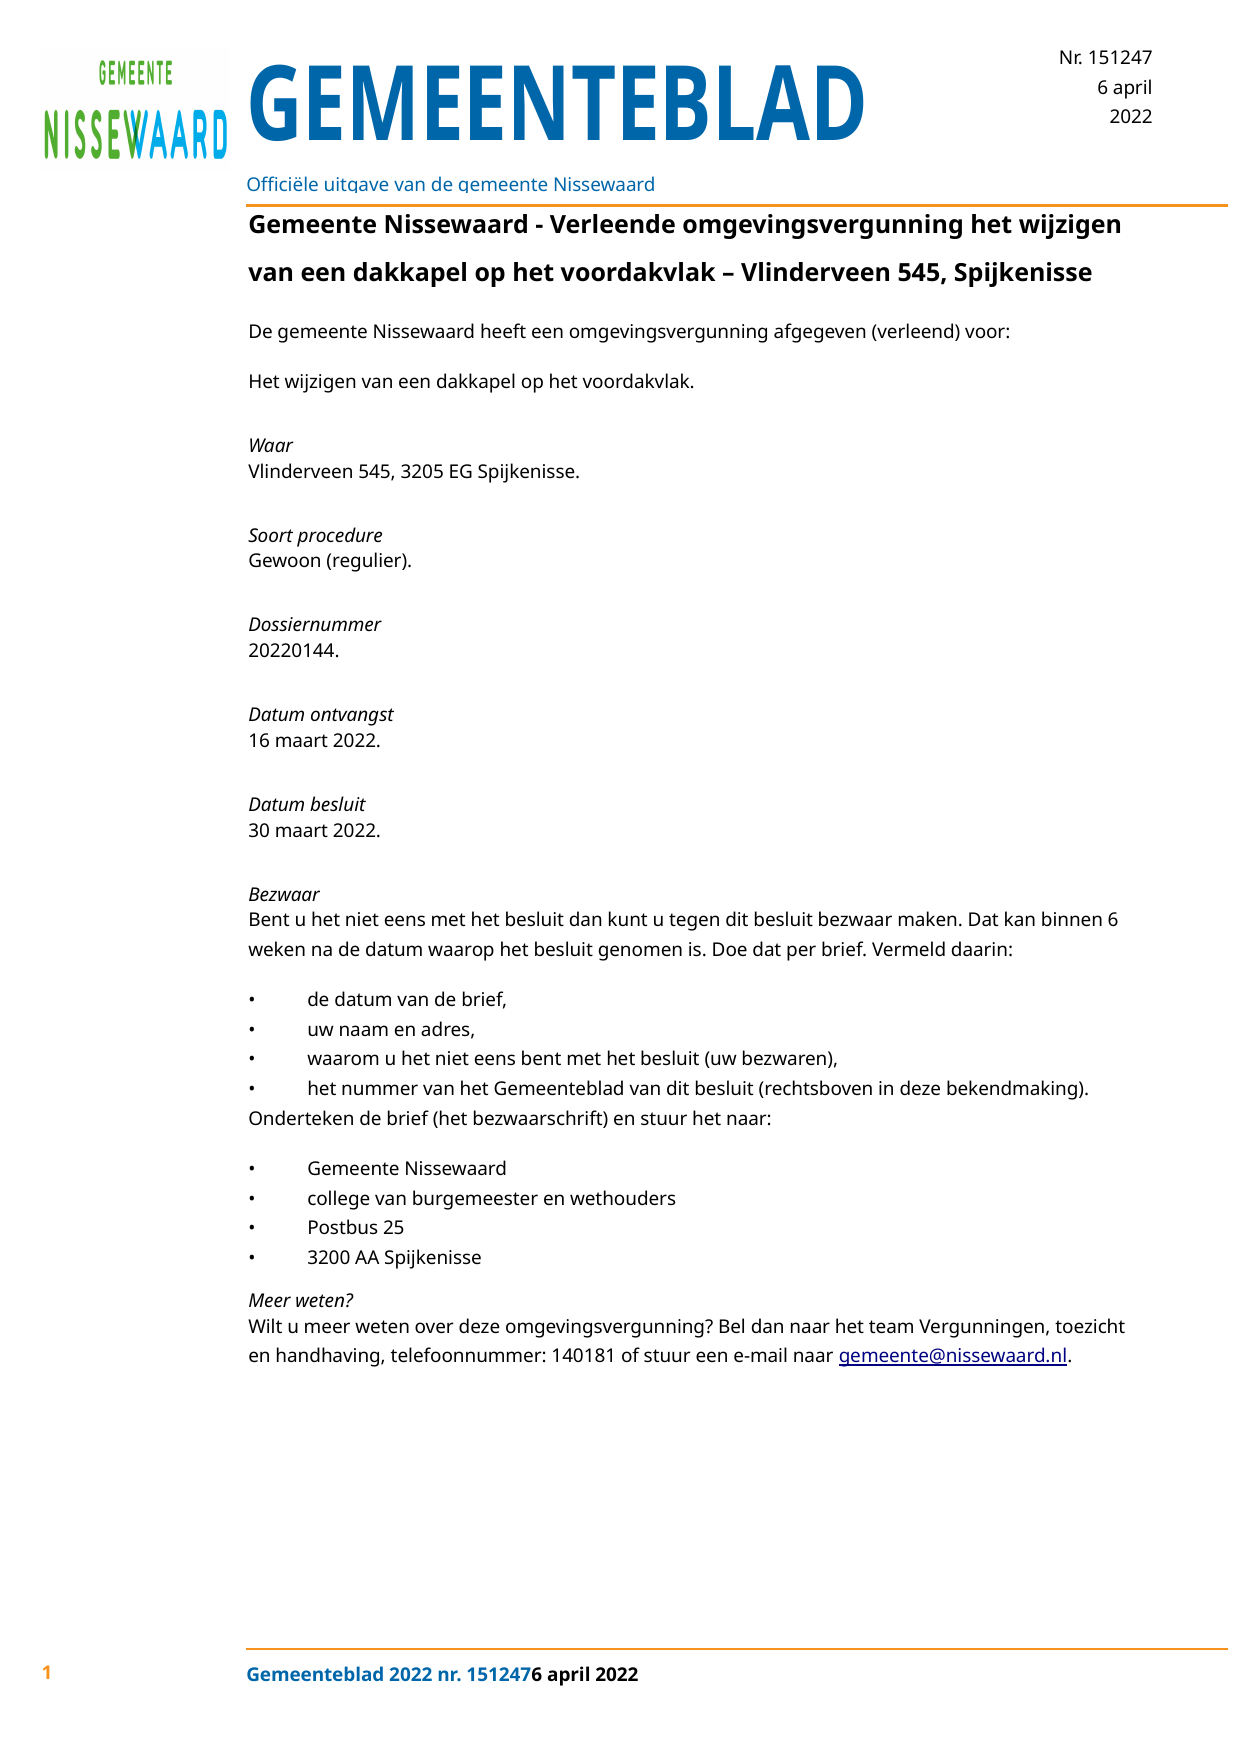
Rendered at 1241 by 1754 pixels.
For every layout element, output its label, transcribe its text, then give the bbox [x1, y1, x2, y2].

text Datum besluit [248, 791, 1152, 817]
text Wilt u meer weten over deze omgevingsvergunning? Bel dan naar het team Vergunningen, toezicht en handhaving, telefoonnummer: 140181 of stuur een e-mail naar gemeente@nissewaard.nl. [248, 1313, 1152, 1368]
text 20220144. [248, 637, 1152, 663]
text Onderteken de brief (het bezwaarschrift) en stuur het naar: [248, 1105, 1152, 1131]
list het nummer van het Gemeenteblad van dit besluit (rechtsboven in deze bekendmaking). [248, 1075, 1152, 1101]
text Gewoon (regulier). [248, 548, 1152, 573]
list college van burgemeester en wethouders [248, 1185, 1152, 1211]
text 30 maart 2022. [248, 817, 1152, 842]
text Meer weten? [248, 1287, 1152, 1313]
text Bezwaar [248, 881, 1152, 906]
text Gemeente Nissewaard - Verleende omgevingsvergunning het wijzigen van een dakkapel op het voordakvlak – Vlinderveen 545, Spijkenisse [248, 207, 1152, 288]
text Bent u het niet eens met het besluit dan kunt u tegen dit besluit bezwaar maken. Dat kan binnen 6 weken na de datum waarop het besluit genomen is. Doe dat per brief. Vermeld daarin: [248, 906, 1152, 962]
text Waar [248, 432, 1152, 458]
text Datum ontvangst [248, 701, 1152, 727]
list uw naam en adres, [248, 1016, 1152, 1042]
list 3200 AA Spijkenisse [248, 1244, 1152, 1270]
list waarom u het niet eens bent met het besluit (uw bezwaren), [248, 1046, 1152, 1071]
text 16 maart 2022. [248, 727, 1152, 753]
list Gemeente Nissewaard [248, 1155, 1152, 1181]
text Dossiernummer [248, 612, 1152, 637]
list Postbus 25 [248, 1214, 1152, 1240]
text De gemeente Nissewaard heeft een omgevingsvergunning afgegeven (verleend) voor: [248, 318, 1152, 344]
text Vlinderveen 545, 3205 EG Spijkenisse. [248, 458, 1152, 484]
text Het wijzigen van een dakkapel op het voordakvlak. [248, 368, 1152, 394]
text Soort procedure [248, 522, 1152, 548]
list de datum van de brief, [248, 986, 1152, 1012]
picture [41, 47, 231, 172]
